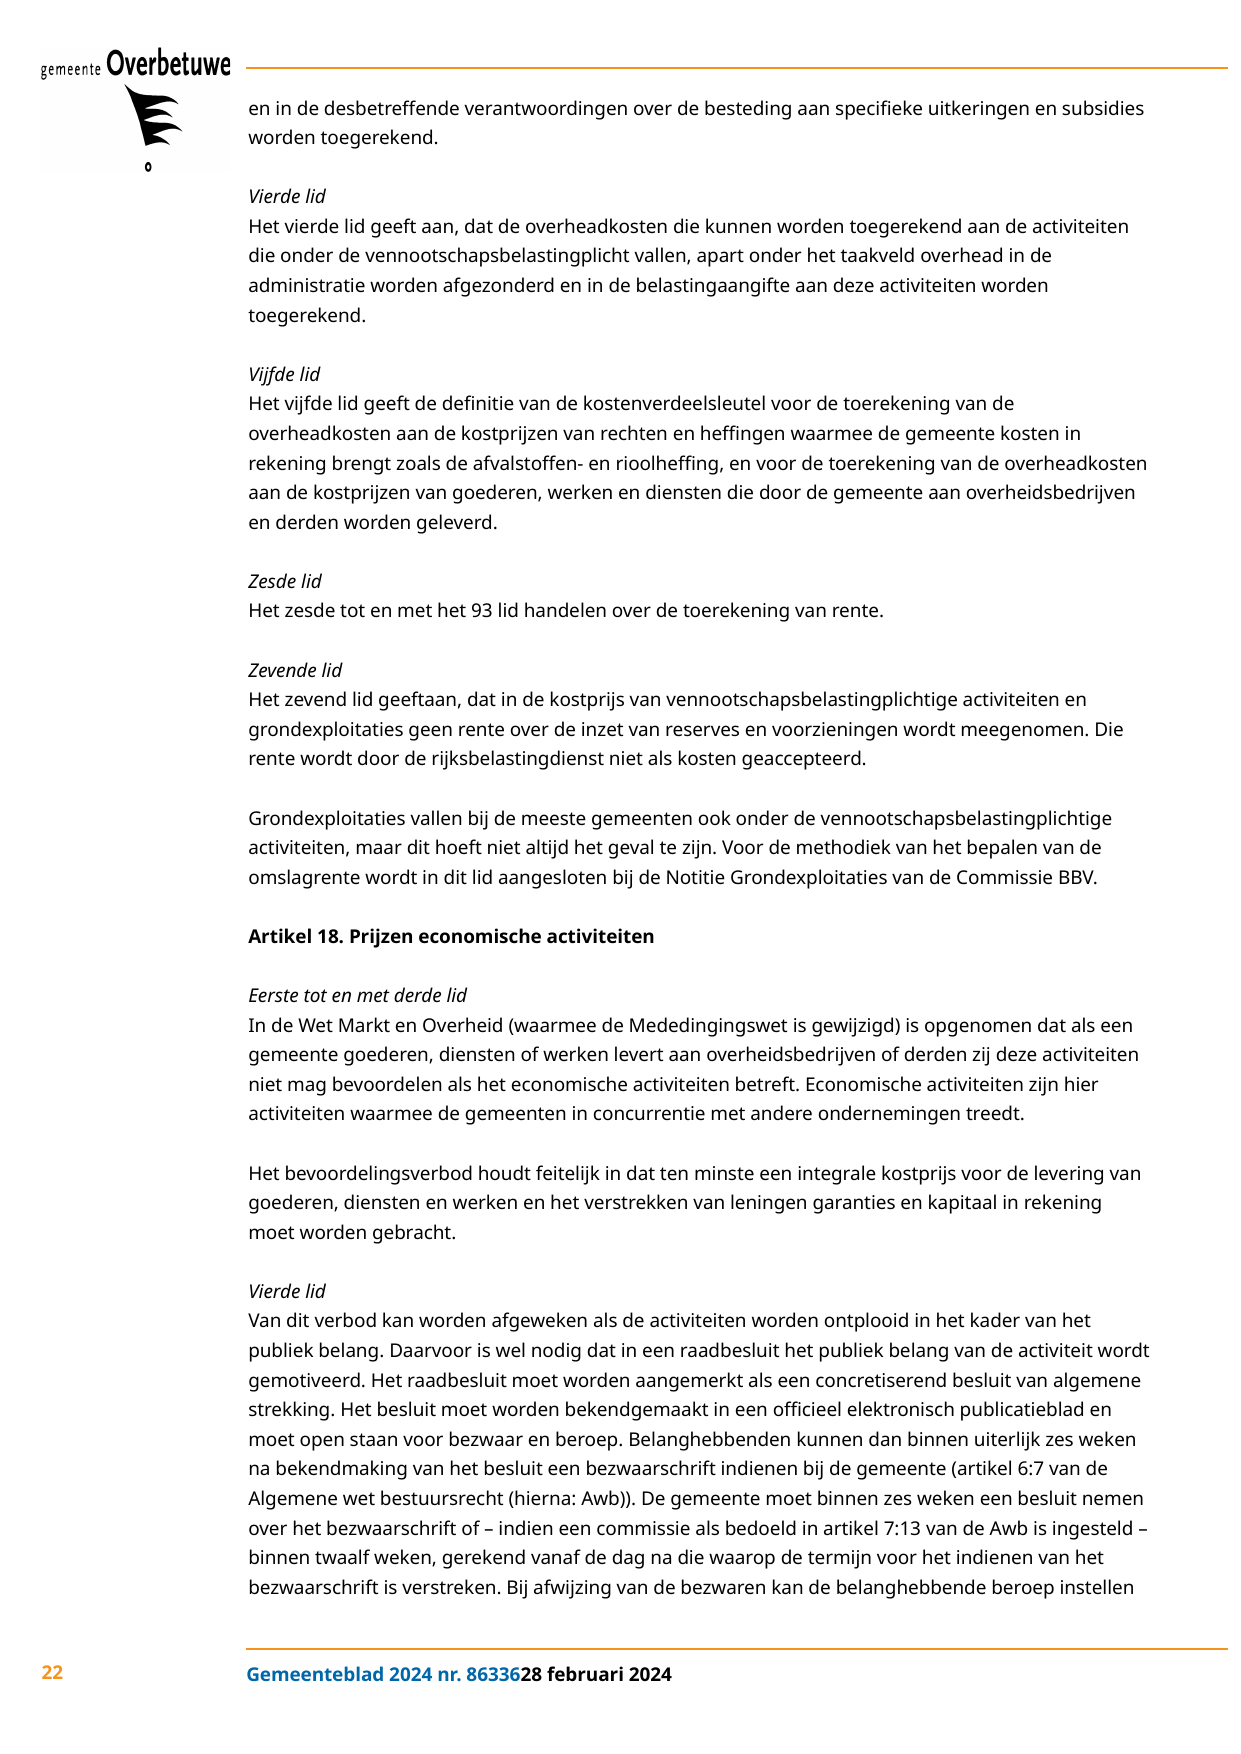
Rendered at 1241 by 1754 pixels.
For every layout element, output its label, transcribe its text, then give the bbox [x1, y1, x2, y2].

text Vierde lid [248, 183, 1152, 209]
text Artikel 18. Prijzen economische activiteiten [248, 923, 1152, 949]
text Het bevoordelingsverbod houdt feitelijk in dat ten minste een integrale kostprijs voor de levering van goederen, diensten en werken en het verstrekken van leningen garanties en kapitaal in rekening moet worden gebracht. [248, 1160, 1152, 1245]
text Zesde lid [248, 568, 1152, 594]
text Het vijfde lid geeft de definitie van de kostenverdeelsleutel voor de toerekening van de overheadkosten aan de kostprijzen van rechten en heffingen waarmee de gemeente kosten in rekening brengt zoals de afvalstoffen- en rioolheffing, en voor de toerekening van de overheadkosten aan de kostprijzen van goederen, werken en diensten die door de gemeente aan overheidsbedrijven en derden worden geleverd. [248, 391, 1152, 535]
text Het zesde tot en met het 93 lid handelen over de toerekening van rente. [248, 598, 1152, 623]
text en in de desbetreffende verantwoordingen over de besteding aan specifieke uitkeringen en subsidies worden toegerekend. [248, 95, 1152, 150]
text Het zevend lid geeftaan, dat in de kostprijs van vennootschapsbelastingplichtige activiteiten en grondexploitaties geen rente over de inzet van reserves en voorzieningen wordt meegenomen. Die rente wordt door de rijksbelastingdienst niet als kosten geaccepteerd. [248, 686, 1152, 771]
text In de Wet Markt en Overheid (waarmee de Mededingingswet is gewijzigd) is opgenomen dat als een gemeente goederen, diensten of werken levert aan overheidsbedrijven of derden zij deze activiteiten niet mag bevoordelen als het economische activiteiten betreft. Economische activiteiten zijn hier activiteiten waarmee de gemeenten in concurrentie met andere ondernemingen treedt. [248, 1012, 1152, 1126]
text Vierde lid [248, 1278, 1152, 1304]
text Eerste tot en met derde lid [248, 982, 1152, 1008]
text Het vierde lid geeft aan, dat de overheadkosten die kunnen worden toegerekend aan de activiteiten die onder de vennootschapsbelastingplicht vallen, apart onder het taakveld overhead in de administratie worden afgezonderd en in de belastingaangifte aan deze activiteiten worden toegerekend. [248, 213, 1152, 328]
text Van dit verbod kan worden afgeweken als de activiteiten worden ontplooid in het kader van het publiek belang. Daarvoor is wel nodig dat in een raadbesluit het publiek belang van de activiteit wordt gemotiveerd. Het raadbesluit moet worden aangemerkt als een concretiserend besluit van algemene strekking. Het besluit moet worden bekendgemaakt in een officieel elektronisch publicatieblad en moet open staan voor bezwaar en beroep. Belanghebbenden kunnen dan binnen uiterlijk zes weken na bekendmaking van het besluit een bezwaarschrift indienen bij de gemeente (artikel 6:7 van de Algemene wet bestuursrecht (hierna: Awb)). De gemeente moet binnen zes weken een besluit nemen over het bezwaarschrift of – indien een commissie als bedoeld in artikel 7:13 van de Awb is ingesteld – binnen twaalf weken, gerekend vanaf de dag na die waarop de termijn voor het indienen van het bezwaarschrift is verstreken. Bij afwijzing van de bezwaren kan de belanghebbende beroep instellen [248, 1308, 1152, 1600]
text Grondexploitaties vallen bij de meeste gemeenten ook onder de vennootschapsbelastingplichtige activiteiten, maar dit hoeft niet altijd het geval te zijn. Voor de methodiek van het bepalen van de omslagrente wordt in dit lid aangesloten bij de Notitie Grondexploitaties van de Commissie BBV. [248, 805, 1152, 890]
picture [41, 47, 231, 172]
text Zevende lid [248, 657, 1152, 683]
text Vijfde lid [248, 361, 1152, 387]
